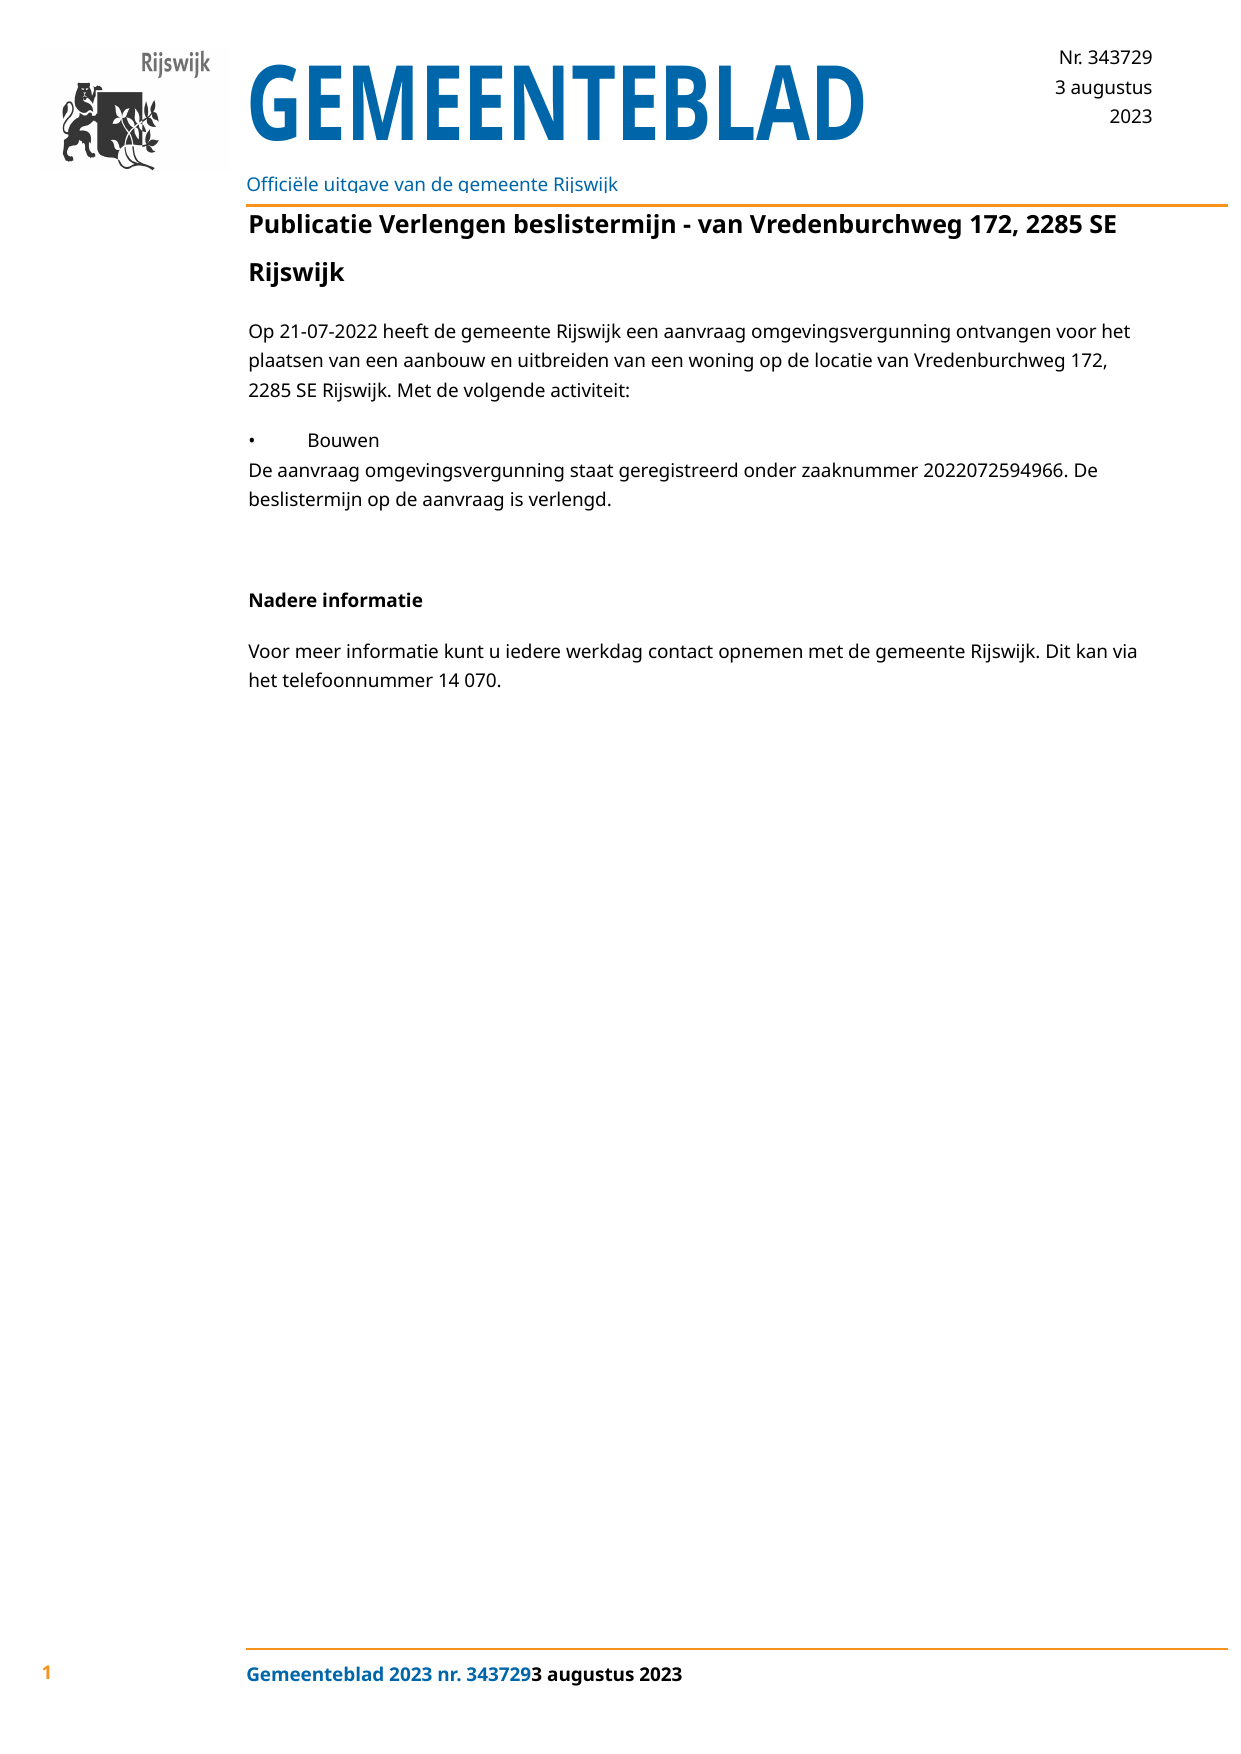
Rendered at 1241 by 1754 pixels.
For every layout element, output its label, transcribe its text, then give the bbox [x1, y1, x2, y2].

text Nadere informatie [248, 587, 1152, 613]
text Voor meer informatie kunt u iedere werkdag contact opnemen met de gemeente Rijswijk. Dit kan via het telefoonnummer 14 070. [248, 638, 1152, 693]
text Publicatie Verlengen beslistermijn - van Vredenburchweg 172, 2285 SE Rijswijk [248, 207, 1152, 288]
list Bouwen [248, 427, 1152, 453]
text De aanvraag omgevingsvergunning staat geregistreerd onder zaaknummer 2022072594966. De beslistermijn op de aanvraag is verlengd. [248, 457, 1152, 512]
text Op 21-07-2022 heeft de gemeente Rijswijk een aanvraag omgevingsvergunning ontvangen voor het plaatsen van een aanbouw en uitbreiden van een woning op de locatie van Vredenburchweg 172, 2285 SE Rijswijk. Met de volgende activiteit: [248, 318, 1152, 403]
picture [41, 47, 231, 172]
